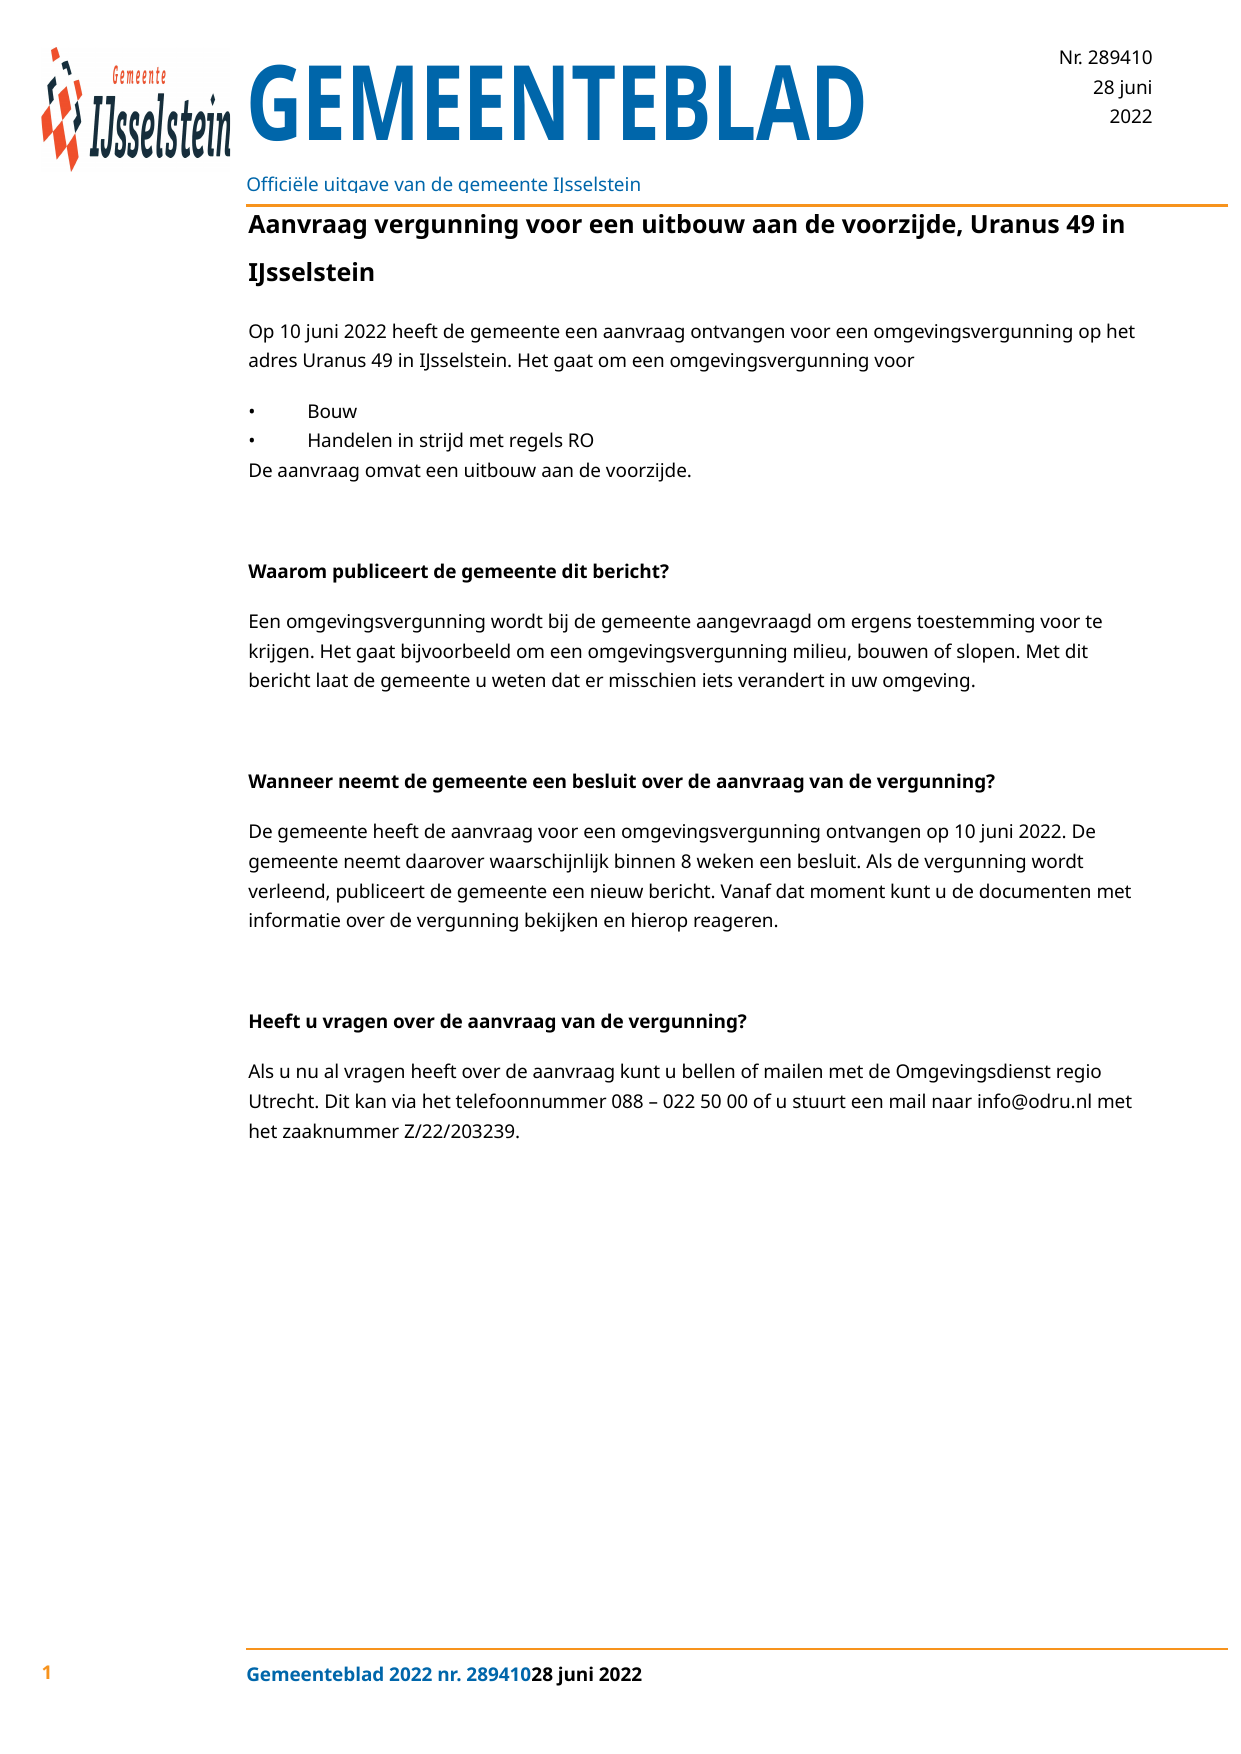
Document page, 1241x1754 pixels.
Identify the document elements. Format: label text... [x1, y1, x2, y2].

list Handelen in strijd met regels RO [248, 427, 1152, 453]
text Heeft u vragen over de aanvraag van de vergunning? [248, 1008, 1152, 1034]
text Wanneer neemt de gemeente een besluit over de aanvraag van de vergunning? [248, 768, 1152, 794]
text De gemeente heeft de aanvraag voor een omgevingsvergunning ontvangen op 10 juni 2022. De gemeente neemt daarover waarschijnlijk binnen 8 weken een besluit. Als de vergunning wordt verleend, publiceert de gemeente een nieuw bericht. Vanaf dat moment kunt u de documenten met informatie over de vergunning bekijken en hierop reageren. [248, 819, 1152, 933]
text Op 10 juni 2022 heeft de gemeente een aanvraag ontvangen voor een omgevingsvergunning op het adres Uranus 49 in IJsselstein. Het gaat om een omgevingsvergunning voor [248, 318, 1152, 373]
text Een omgevingsvergunning wordt bij de gemeente aangevraagd om ergens toestemming voor te krijgen. Het gaat bijvoorbeeld om een omgevingsvergunning milieu, bouwen of slopen. Met dit bericht laat de gemeente u weten dat er misschien iets verandert in uw omgeving. [248, 608, 1152, 693]
list Bouw [248, 398, 1152, 424]
text Aanvraag vergunning voor een uitbouw aan de voorzijde, Uranus 49 in IJsselstein [248, 207, 1152, 288]
picture [41, 47, 231, 172]
text De aanvraag omvat een uitbouw aan de voorzijde. [248, 457, 1152, 483]
text Waarom publiceert de gemeente dit bericht? [248, 558, 1152, 584]
text Als u nu al vragen heeft over de aanvraag kunt u bellen of mailen met de Omgevingsdienst regio Utrecht. Dit kan via het telefoonnummer 088 – 022 50 00 of u stuurt een mail naar info@odru.nl met het zaaknummer Z/22/203239. [248, 1059, 1152, 1144]
